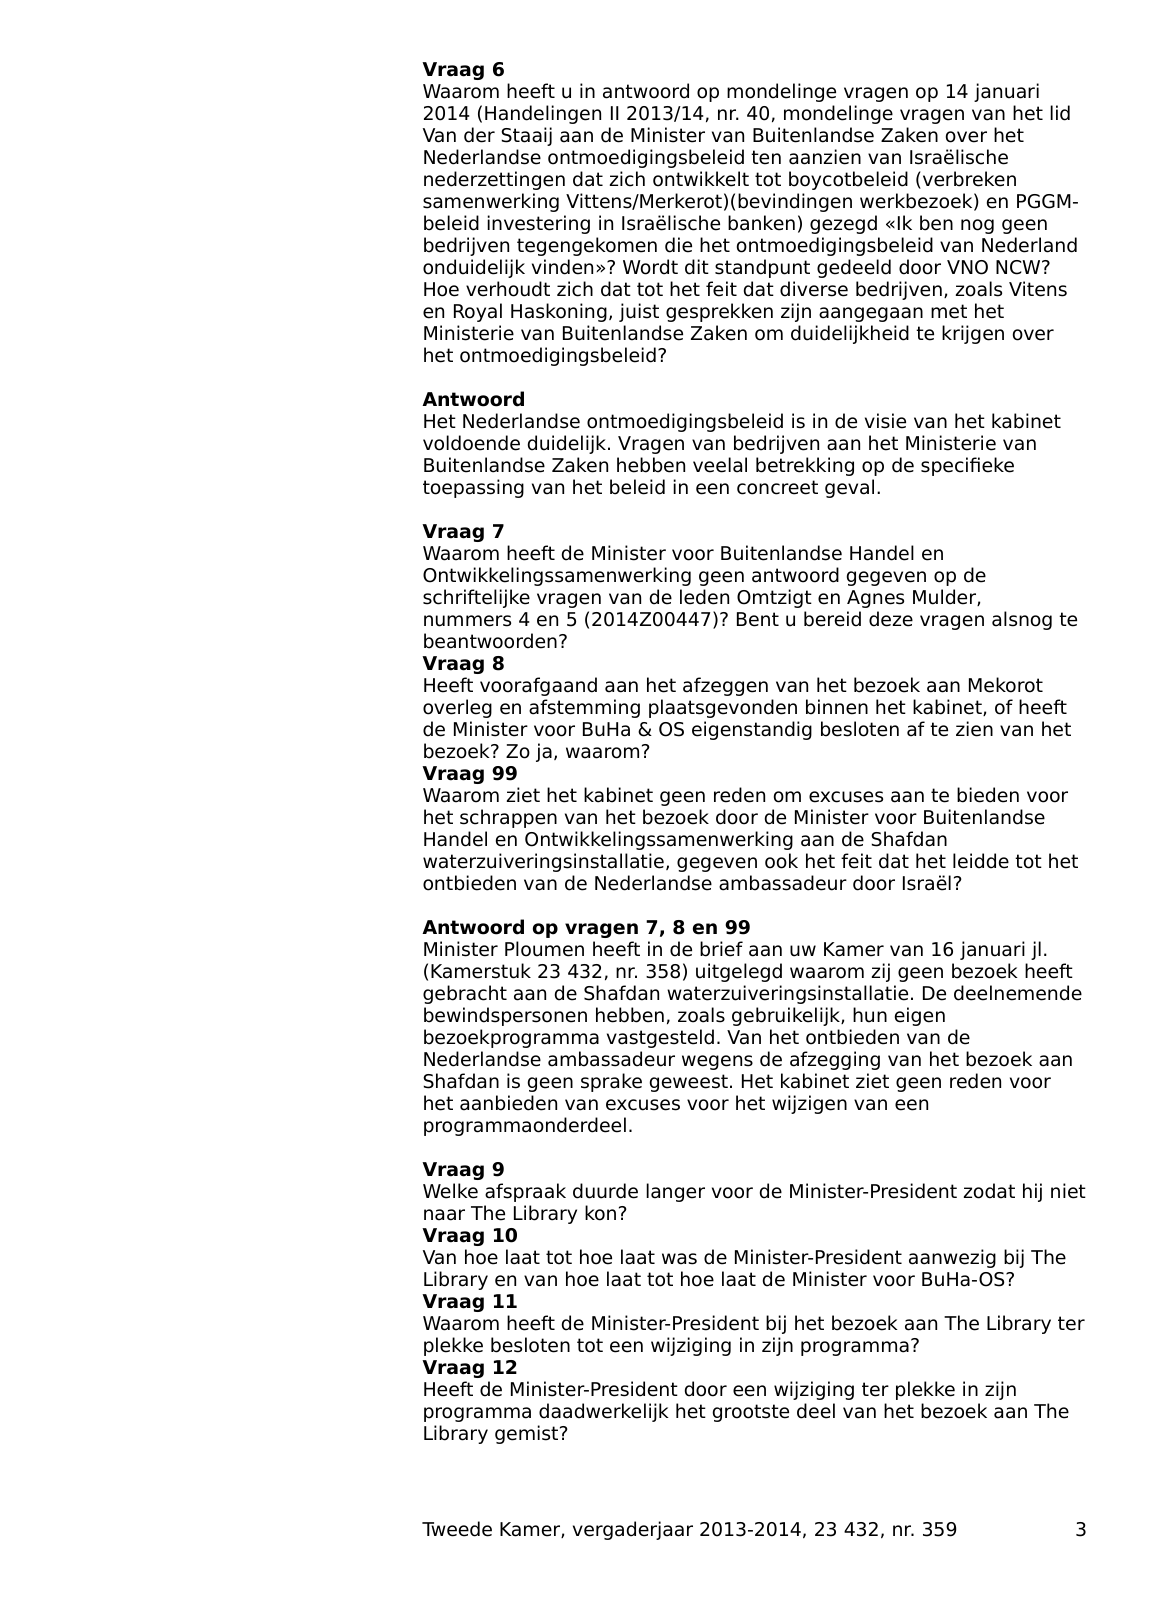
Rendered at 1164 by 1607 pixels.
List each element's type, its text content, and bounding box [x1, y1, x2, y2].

text Waarom ziet het kabinet geen reden om excuses aan te bieden voor het schrappen van het bezoek door de Minister voor Buitenlandse Handel en Ontwikkelingssamenwerking aan de Shafdan waterzuiveringsinstallatie, gegeven ook het feit dat het leidde tot het ontbieden van de Nederlandse ambassadeur door Israël? [422, 785, 1087, 895]
text Vraag 99 [422, 763, 1087, 785]
text Antwoord op vragen 7, 8 en 99 [422, 917, 1087, 939]
text Waarom heeft de Minister-President bij het bezoek aan The Library ter plekke besloten tot een wijziging in zijn programma? [422, 1313, 1087, 1357]
text Welke afspraak duurde langer voor de Minister-President zodat hij niet naar The Library kon? [422, 1181, 1087, 1225]
text Waarom heeft u in antwoord op mondelinge vragen op 14 januari 2014 (Handelingen II 2013/14, nr. 40, mondelinge vragen van het lid Van der Staaij aan de Minister van Buitenlandse Zaken over het Nederlandse ontmoedigingsbeleid ten aanzien van Israëlische nederzettingen dat zich ontwikkelt tot boycotbeleid (verbreken samenwerking Vittens/Merkerot)(bevindingen werkbezoek) en PGGM-beleid investering in Israëlische banken) gezegd «Ik ben nog geen bedrijven tegengekomen die het ontmoedigingsbeleid van Nederland onduidelijk vinden»? Wordt dit standpunt gedeeld door VNO NCW? Hoe verhoudt zich dat tot het feit dat diverse bedrijven, zoals Vitens en Royal Haskoning, juist gesprekken zijn aangegaan met het Ministerie van Buitenlandse Zaken om duidelijkheid te krijgen over het ontmoedigingsbeleid? [422, 81, 1087, 367]
text Vraag 10 [422, 1225, 1087, 1247]
text Vraag 6 [422, 59, 1087, 81]
text Van hoe laat tot hoe laat was de Minister-President aanwezig bij The Library en van hoe laat tot hoe laat de Minister voor BuHa-OS? [422, 1247, 1087, 1291]
text Heeft de Minister-President door een wijziging ter plekke in zijn programma daadwerkelijk het grootste deel van het bezoek aan The Library gemist? [422, 1379, 1087, 1444]
text Vraag 9 [422, 1159, 1087, 1181]
text Vraag 7 [422, 521, 1087, 543]
text Heeft voorafgaand aan het afzeggen van het bezoek aan Mekorot overleg en afstemming plaatsgevonden binnen het kabinet, of heeft de Minister voor BuHa & OS eigenstandig besloten af te zien van het bezoek? Zo ja, waarom? [422, 675, 1087, 763]
text Waarom heeft de Minister voor Buitenlandse Handel en Ontwikkelingssamenwerking geen antwoord gegeven op de schriftelijke vragen van de leden Omtzigt en Agnes Mulder, nummers 4 en 5 (2014Z00447)? Bent u bereid deze vragen alsnog te beantwoorden? [422, 543, 1087, 653]
text Het Nederlandse ontmoedigingsbeleid is in de visie van het kabinet voldoende duidelijk. Vragen van bedrijven aan het Ministerie van Buitenlandse Zaken hebben veelal betrekking op de specifieke toepassing van het beleid in een concreet geval. [422, 411, 1087, 499]
text Antwoord [422, 389, 1087, 411]
text Vraag 11 [422, 1291, 1087, 1313]
text Vraag 8 [422, 653, 1087, 675]
text Minister Ploumen heeft in de brief aan uw Kamer van 16 januari jl. (Kamerstuk 23 432, nr. 358) uitgelegd waarom zij geen bezoek heeft gebracht aan de Shafdan waterzuiveringsinstallatie. De deelnemende bewindspersonen hebben, zoals gebruikelijk, hun eigen bezoekprogramma vastgesteld. Van het ontbieden van de Nederlandse ambassadeur wegens de afzegging van het bezoek aan Shafdan is geen sprake geweest. Het kabinet ziet geen reden voor het aanbieden van excuses voor het wijzigen van een programmaonderdeel. [422, 939, 1087, 1137]
text Vraag 12 [422, 1357, 1087, 1379]
